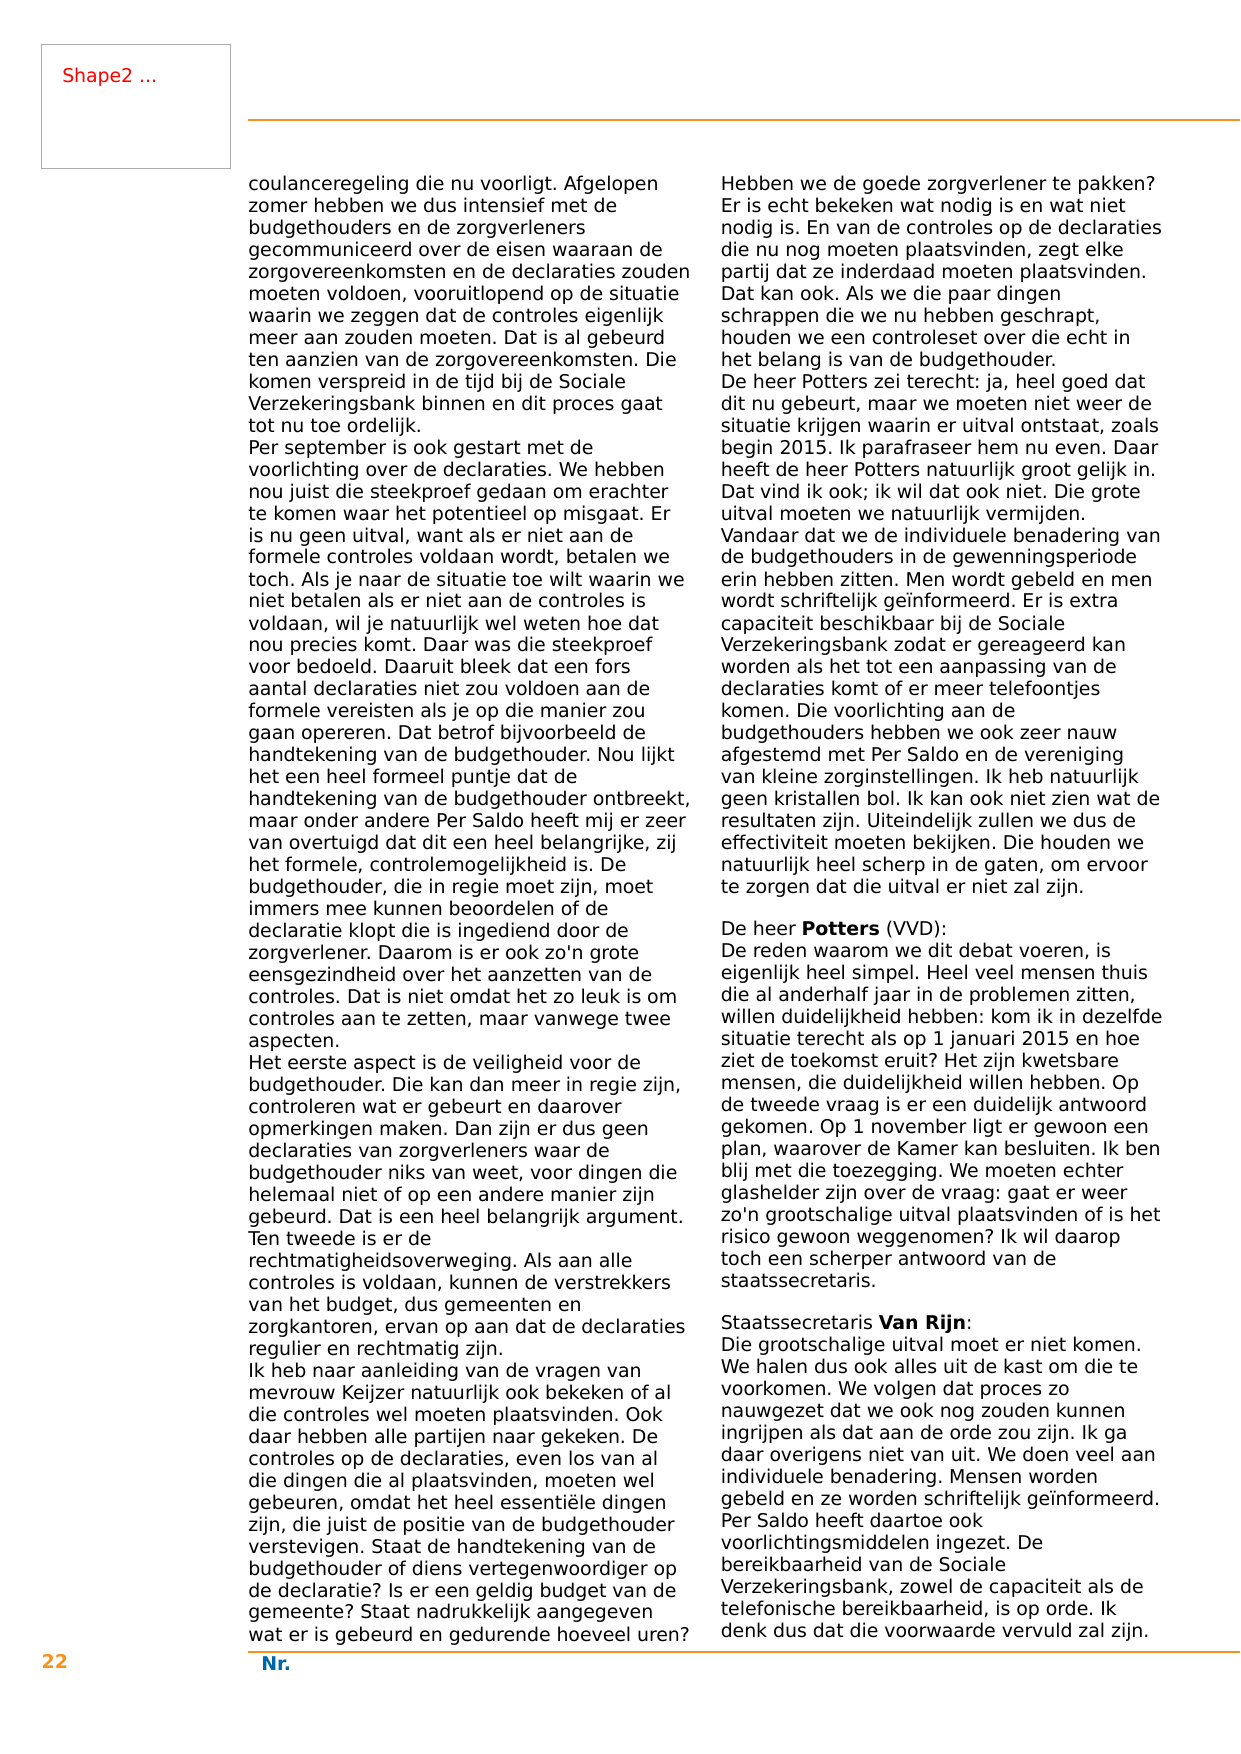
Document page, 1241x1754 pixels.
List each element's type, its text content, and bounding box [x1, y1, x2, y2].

text Die grootschalige uitval moet er niet komen. We halen dus ook alles uit de kast om die te voorkomen. We volgen dat proces zo nauwgezet dat we ook nog zouden kunnen ingrijpen als dat aan de orde zou zijn. Ik ga daar overigens niet van uit. We doen veel aan individuele benadering. Mensen worden gebeld en ze worden schriftelijk geïnformeerd. Per Saldo heeft daartoe ook voorlichtingsmiddelen ingezet. De bereikbaarheid van de Sociale Verzekeringsbank, zowel de capaciteit als de telefonische bereikbaarheid, is op orde. Ik denk dus dat die voorwaarde vervuld zal zijn. [721, 1334, 1163, 1641]
text De reden waarom we dit debat voeren, is eigenlijk heel simpel. Heel veel mensen thuis die al anderhalf jaar in de problemen zitten, willen duidelijkheid hebben: kom ik in dezelfde situatie terecht als op 1 januari 2015 en hoe ziet de toekomst eruit? Het zijn kwetsbare mensen, die duidelijkheid willen hebben. Op de tweede vraag is er een duidelijk antwoord gekomen. Op 1 november ligt er gewoon een plan, waarover de Kamer kan besluiten. Ik ben blij met die toezegging. We moeten echter glashelder zijn over de vraag: gaat er weer zo'n grootschalige uitval plaatsvinden of is het risico gewoon weggenomen? Ik wil daarop toch een scherper antwoord van de staatssecretaris. [721, 940, 1163, 1292]
text Het eerste aspect is de veiligheid voor de budgethouder. Die kan dan meer in regie zijn, controleren wat er gebeurt en daarover opmerkingen maken. Dan zijn er dus geen declaraties van zorgverleners waar de budgethouder niks van weet, voor dingen die helemaal niet of op een andere manier zijn gebeurd. Dat is een heel belangrijk argument. Ten tweede is er de rechtmatigheidsoverweging. Als aan alle controles is voldaan, kunnen de verstrekkers van het budget, dus gemeenten en zorgkantoren, ervan op aan dat de declaraties regulier en rechtmatig zijn. [248, 1052, 691, 1360]
text Ik heb naar aanleiding van de vragen van mevrouw Keijzer natuurlijk ook bekeken of al die controles wel moeten plaatsvinden. Ook daar hebben alle partijen naar gekeken. De controles op de declaraties, even los van al die dingen die al plaatsvinden, moeten wel gebeuren, omdat het heel essentiële dingen zijn, die juist de positie van de budgethouder verstevigen. Staat de handtekening van de budgethouder of diens vertegenwoordiger op de declaratie? Is er een geldig budget van de gemeente? Staat nadrukkelijk aangegeven wat er is gebeurd en gedurende hoeveel uren? [248, 1360, 691, 1645]
text Staatssecretaris Van Rijn: [721, 1312, 1163, 1334]
text coulanceregeling die nu voorligt. Afgelopen zomer hebben we dus intensief met de budgethouders en de zorgverleners gecommuniceerd over de eisen waaraan de zorgovereenkomsten en de declaraties zouden moeten voldoen, vooruitlopend op de situatie waarin we zeggen dat de controles eigenlijk meer aan zouden moeten. Dat is al gebeurd ten aanzien van de zorgovereenkomsten. Die komen verspreid in de tijd bij de Sociale Verzekeringsbank binnen en dit proces gaat tot nu toe ordelijk. [248, 173, 691, 437]
text Hebben we de goede zorgverlener te pakken? Er is echt bekeken wat nodig is en wat niet nodig is. En van de controles op de declaraties die nu nog moeten plaatsvinden, zegt elke partij dat ze inderdaad moeten plaatsvinden. Dat kan ook. Als we die paar dingen schrappen die we nu hebben geschrapt, houden we een controleset over die echt in het belang is van de budgethouder. [721, 173, 1163, 371]
text Per september is ook gestart met de voorlichting over de declaraties. We hebben nou juist die steekproef gedaan om erachter te komen waar het potentieel op misgaat. Er is nu geen uitval, want als er niet aan de formele controles voldaan wordt, betalen we toch. Als je naar de situatie toe wilt waarin we niet betalen als er niet aan de controles is voldaan, wil je natuurlijk wel weten hoe dat nou precies komt. Daar was die steekproef voor bedoeld. Daaruit bleek dat een fors aantal declaraties niet zou voldoen aan de formele vereisten als je op die manier zou gaan opereren. Dat betrof bijvoorbeeld de handtekening van de budgethouder. Nou lijkt het een heel formeel puntje dat de handtekening van de budgethouder ontbreekt, maar onder andere Per Saldo heeft mij er zeer van overtuigd dat dit een heel belangrijke, zij het formele, controlemogelijkheid is. De budgethouder, die in regie moet zijn, moet immers mee kunnen beoordelen of de declaratie klopt die is ingediend door de zorgverlener. Daarom is er ook zo'n grote eensgezindheid over het aanzetten van de controles. Dat is niet omdat het zo leuk is om controles aan te zetten, maar vanwege twee aspecten. [248, 437, 691, 1052]
text De heer Potters zei terecht: ja, heel goed dat dit nu gebeurt, maar we moeten niet weer de situatie krijgen waarin er uitval ontstaat, zoals begin 2015. Ik parafraseer hem nu even. Daar heeft de heer Potters natuurlijk groot gelijk in. Dat vind ik ook; ik wil dat ook niet. Die grote uitval moeten we natuurlijk vermijden. Vandaar dat we de individuele benadering van de budgethouders in de gewenningsperiode erin hebben zitten. Men wordt gebeld en men wordt schriftelijk geïnformeerd. Er is extra capaciteit beschikbaar bij de Sociale Verzekeringsbank zodat er gereageerd kan worden als het tot een aanpassing van de declaraties komt of er meer telefoontjes komen. Die voorlichting aan de budgethouders hebben we ook zeer nauw afgestemd met Per Saldo en de vereniging van kleine zorginstellingen. Ik heb natuurlijk geen kristallen bol. Ik kan ook niet zien wat de resultaten zijn. Uiteindelijk zullen we dus de effectiviteit moeten bekijken. Die houden we natuurlijk heel scherp in de gaten, om ervoor te zorgen dat die uitval er niet zal zijn. [721, 371, 1163, 898]
text De heer Potters (VVD): [721, 918, 1163, 940]
